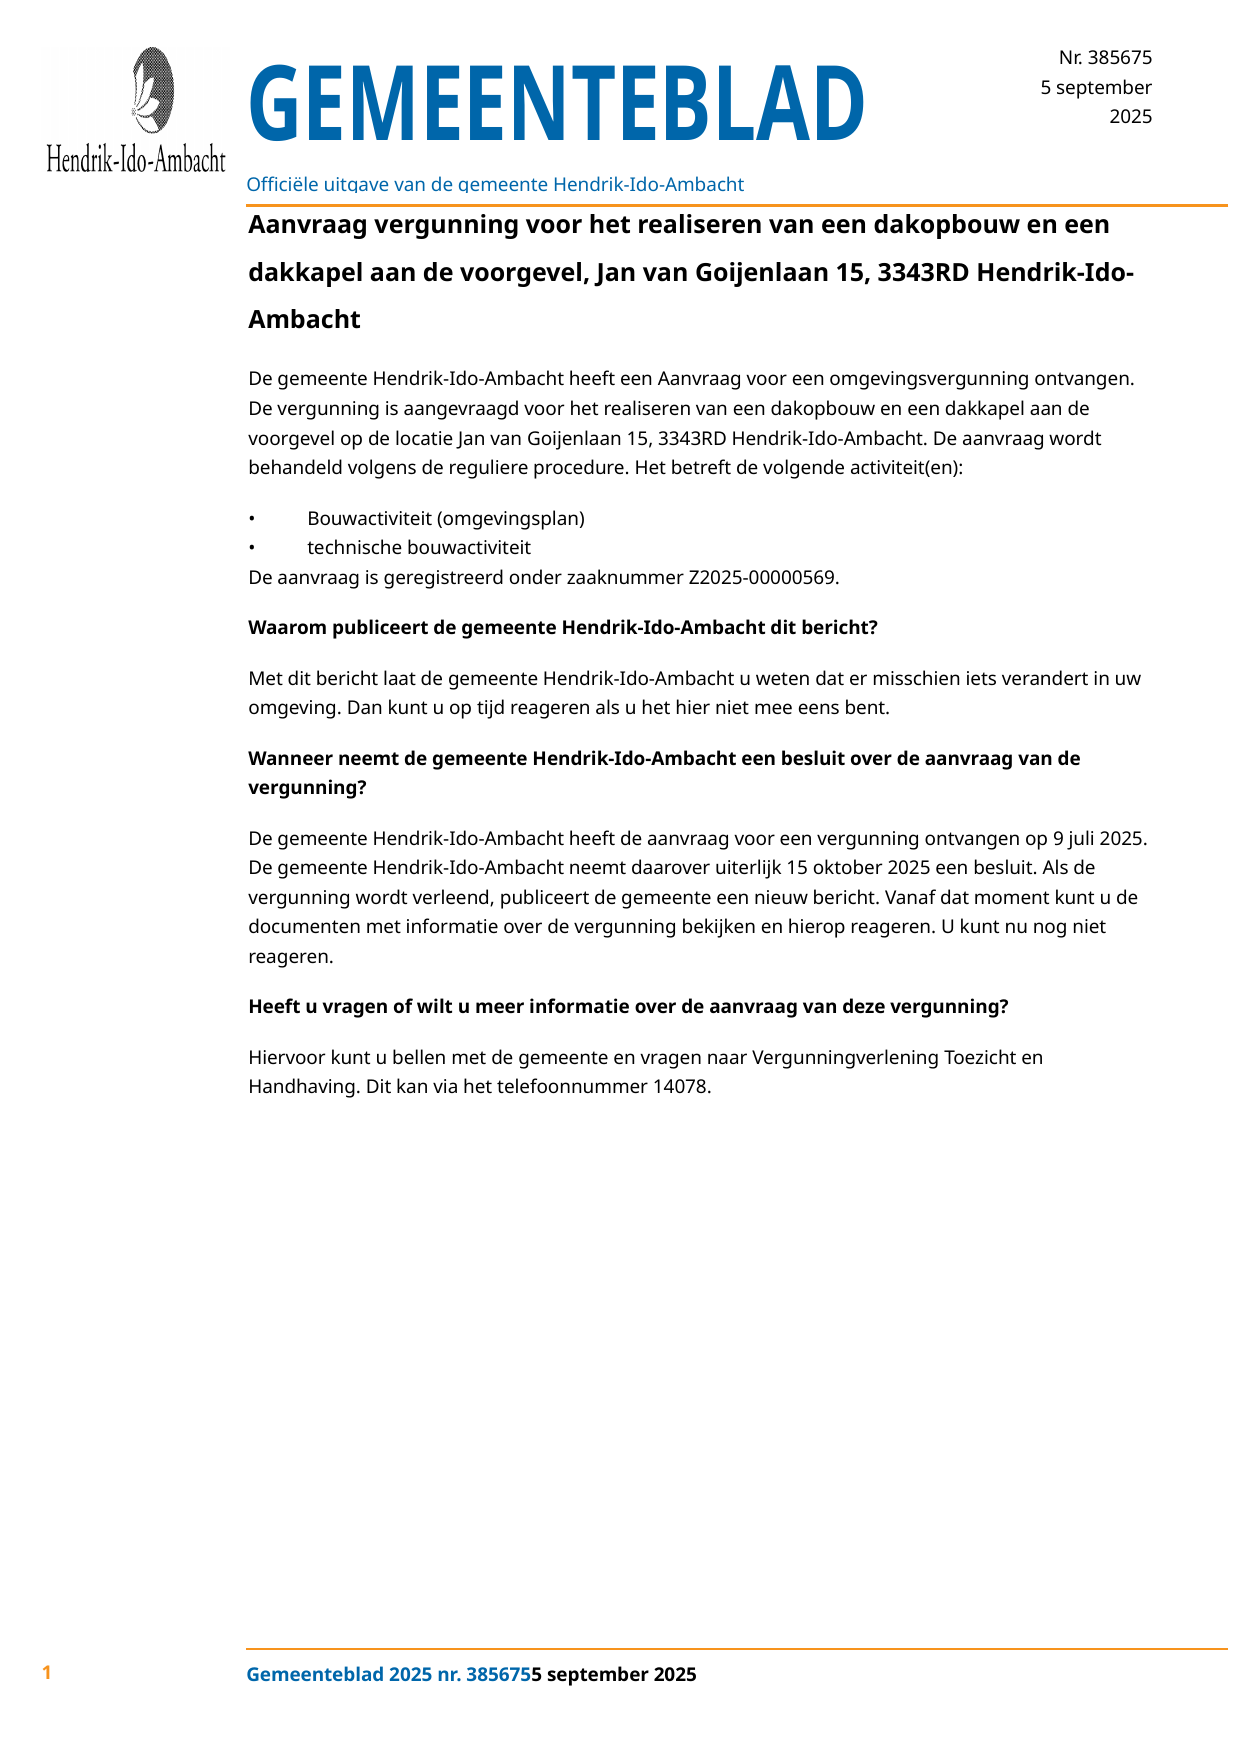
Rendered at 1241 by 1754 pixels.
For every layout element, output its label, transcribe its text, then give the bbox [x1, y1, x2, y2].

text Waarom publiceert de gemeente Hendrik-Ido-Ambacht dit bericht? [248, 614, 1152, 640]
text Met dit bericht laat de gemeente Hendrik-Ido-Ambacht u weten dat er misschien iets verandert in uw omgeving. Dan kunt u op tijd reageren als u het hier niet mee eens bent. [248, 665, 1152, 720]
list Bouwactiviteit (omgevingsplan) [248, 505, 1152, 530]
picture [41, 47, 231, 172]
text Wanneer neemt de gemeente Hendrik-Ido-Ambacht een besluit over de aanvraag van de vergunning? [248, 745, 1152, 800]
text De gemeente Hendrik-Ido-Ambacht heeft een Aanvraag voor een omgevingsvergunning ontvangen. De vergunning is aangevraagd voor het realiseren van een dakopbouw en een dakkapel aan de voorgevel op de locatie Jan van Goijenlaan 15, 3343RD Hendrik-Ido-Ambacht. De aanvraag wordt behandeld volgens de reguliere procedure. Het betreft de volgende activiteit(en): [248, 366, 1152, 480]
text Heeft u vragen of wilt u meer informatie over de aanvraag van deze vergunning? [248, 993, 1152, 1019]
text De gemeente Hendrik-Ido-Ambacht heeft de aanvraag voor een vergunning ontvangen op 9 juli 2025. De gemeente Hendrik-Ido-Ambacht neemt daarover uiterlijk 15 oktober 2025 een besluit. Als de vergunning wordt verleend, publiceert de gemeente een nieuw bericht. Vanaf dat moment kunt u de documenten met informatie over de vergunning bekijken en hierop reageren. U kunt nu nog niet reageren. [248, 825, 1152, 969]
list technische bouwactiviteit [248, 534, 1152, 560]
text Hiervoor kunt u bellen met de gemeente en vragen naar Vergunningverlening Toezicht en Handhaving. Dit kan via het telefoonnummer 14078. [248, 1044, 1152, 1099]
text Aanvraag vergunning voor het realiseren van een dakopbouw en een dakkapel aan de voorgevel, Jan van Goijenlaan 15, 3343RD Hendrik-Ido-Ambacht [248, 207, 1152, 336]
text De aanvraag is geregistreerd onder zaaknummer Z2025-00000569. [248, 564, 1152, 589]
